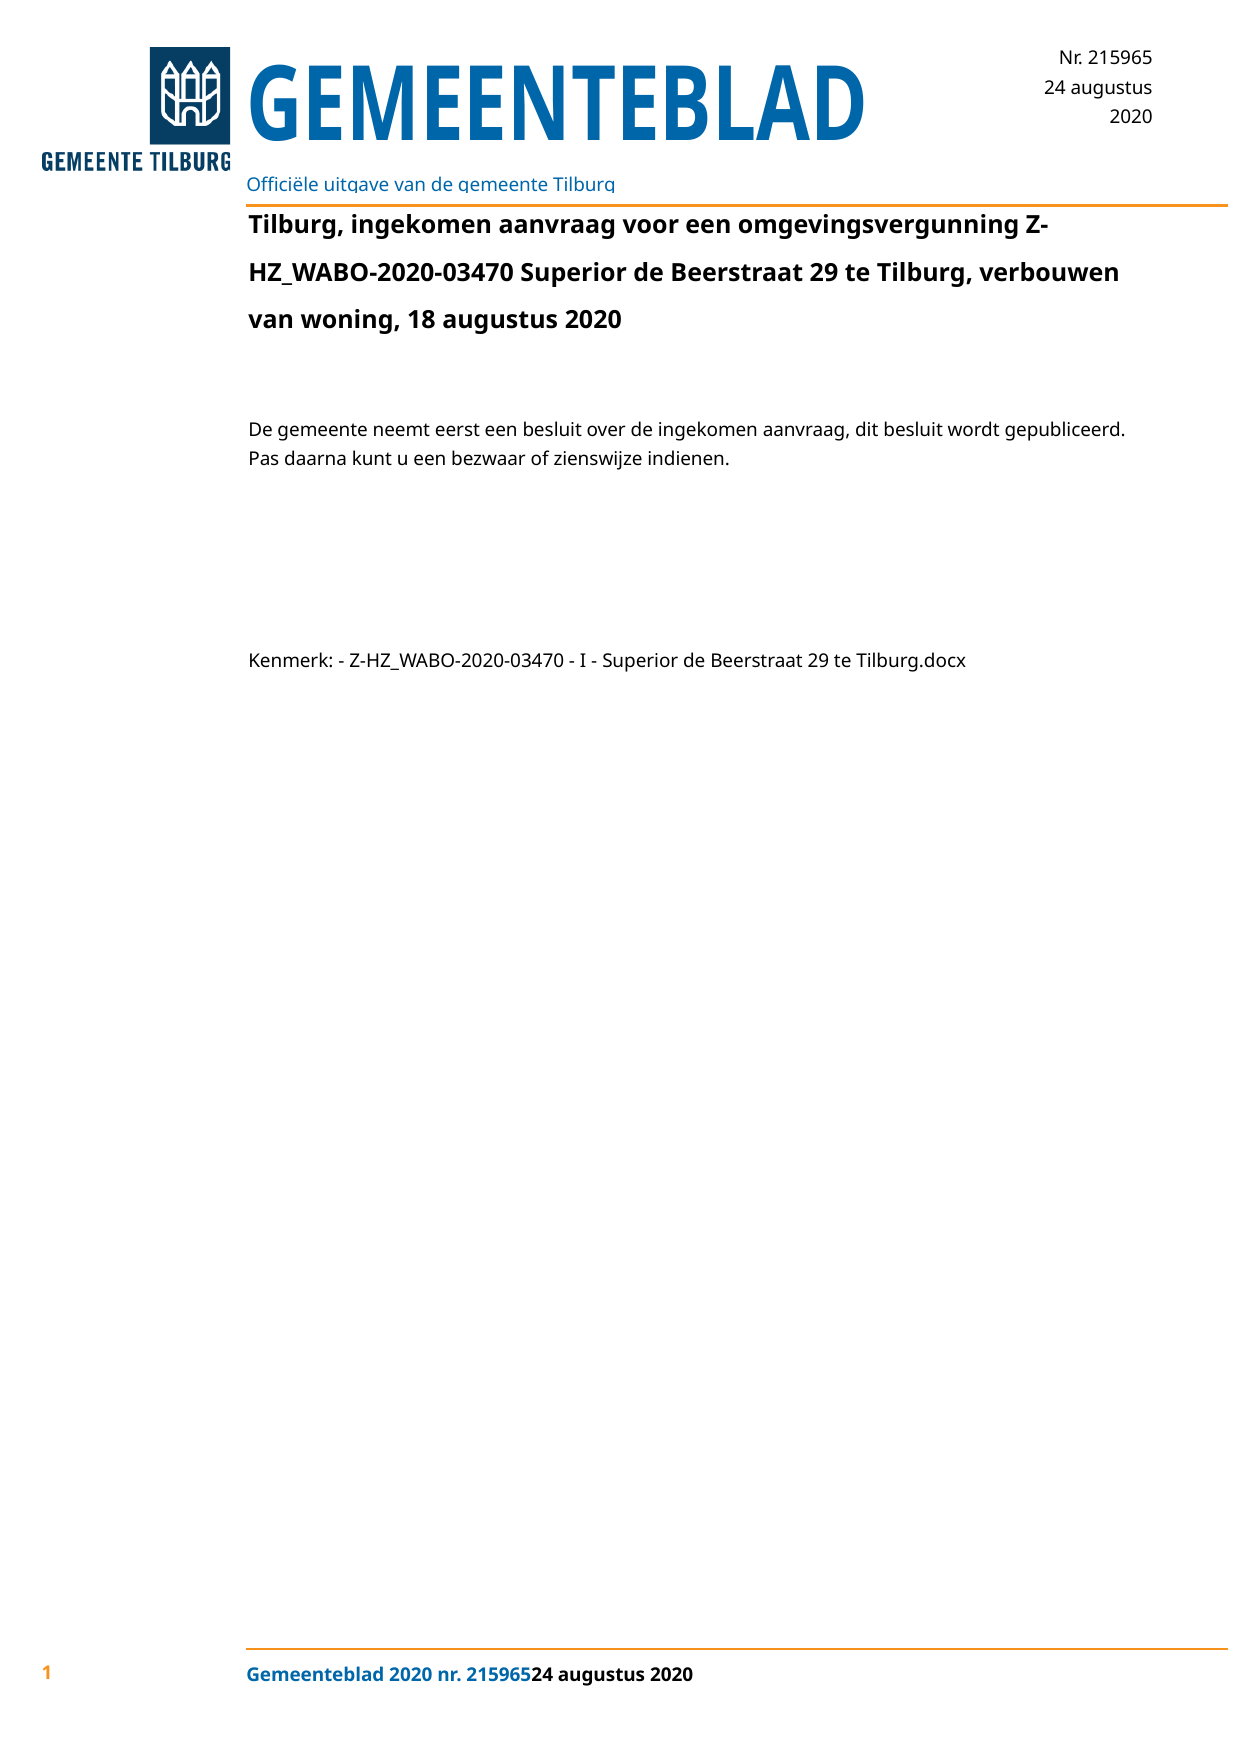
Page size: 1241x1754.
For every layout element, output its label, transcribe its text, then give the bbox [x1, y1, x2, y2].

picture [41, 47, 231, 172]
text Kenmerk: - Z-HZ_WABO-2020-03470 - I - Superior de Beerstraat 29 te Tilburg.docx [248, 647, 1152, 673]
text De gemeente neemt eerst een besluit over de ingekomen aanvraag, dit besluit wordt gepubliceerd. Pas daarna kunt u een bezwaar of zienswijze indienen. [248, 416, 1152, 471]
text Tilburg, ingekomen aanvraag voor een omgevingsvergunning Z-HZ_WABO-2020-03470 Superior de Beerstraat 29 te Tilburg, verbouwen van woning, 18 augustus 2020 [248, 207, 1152, 336]
